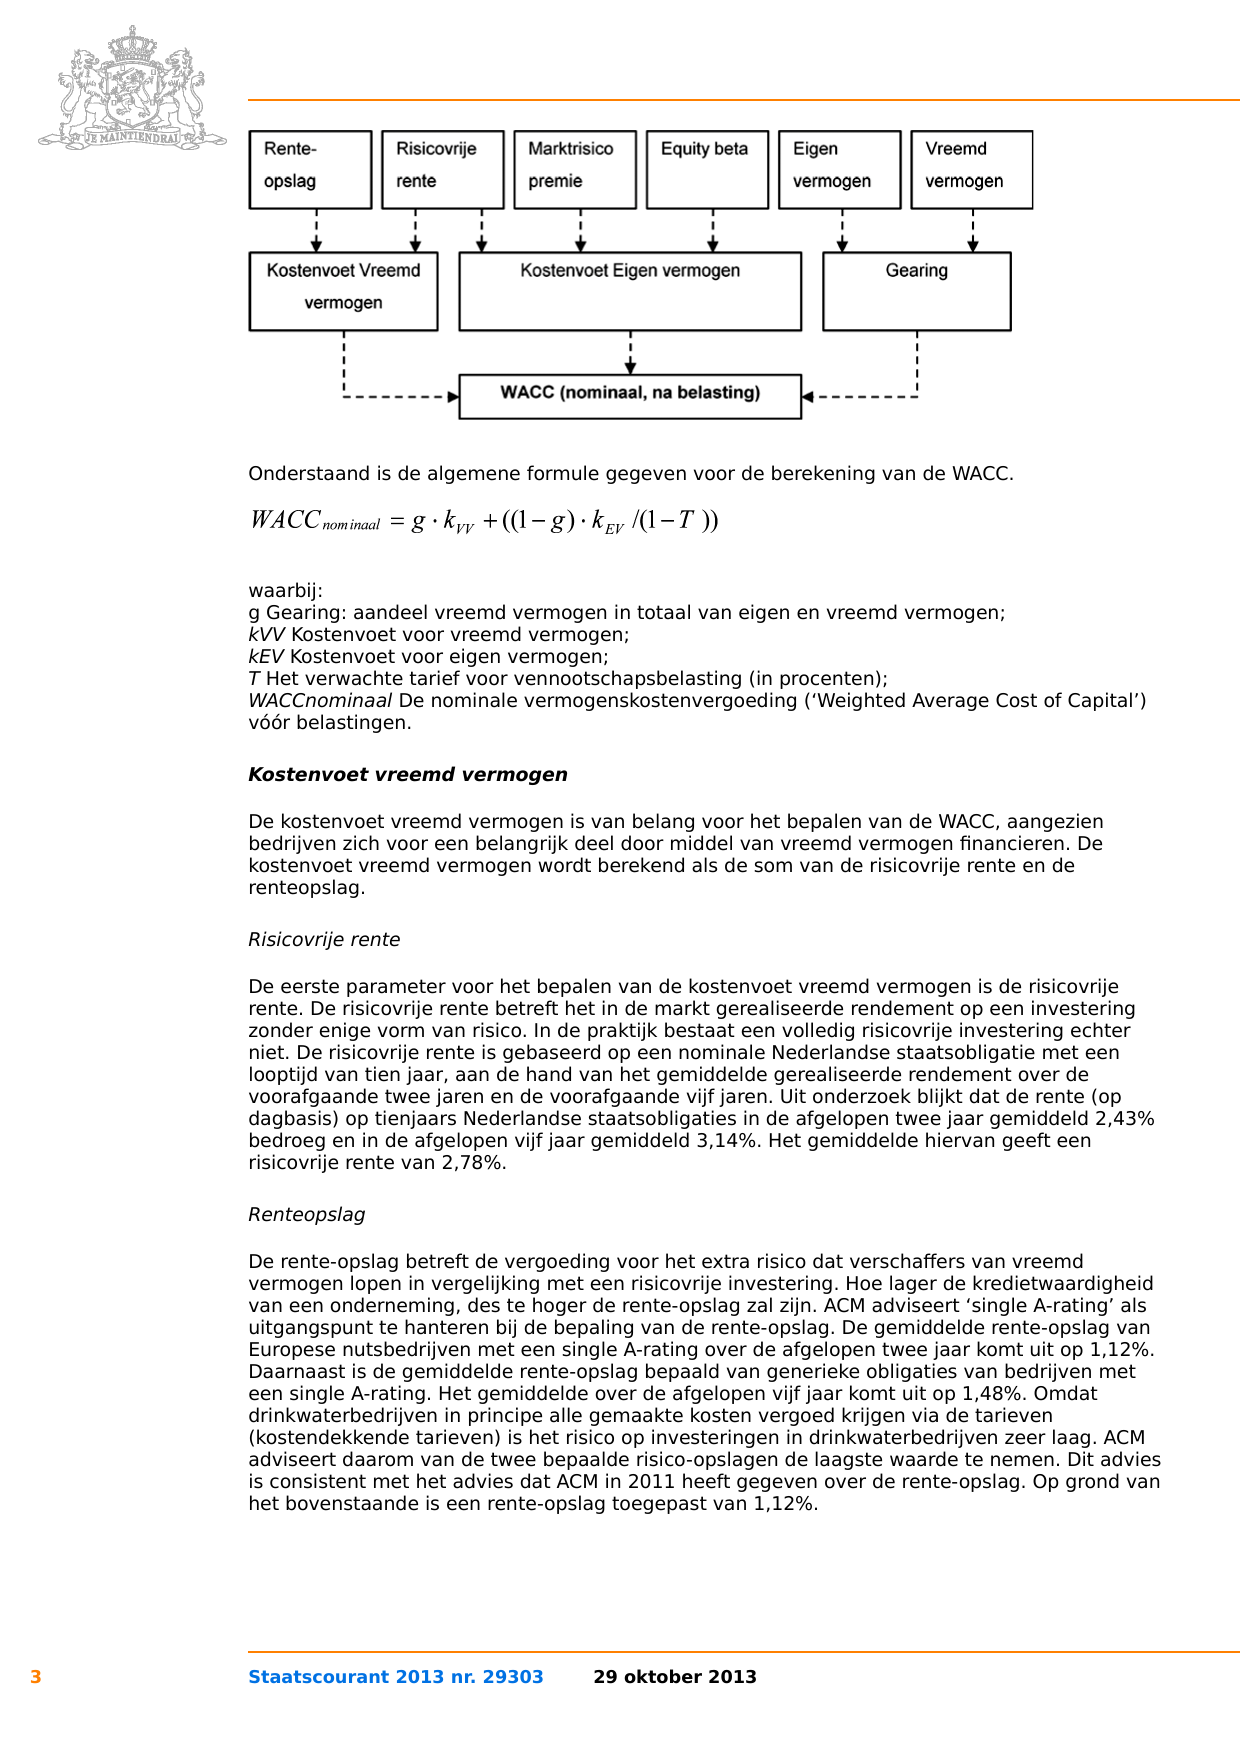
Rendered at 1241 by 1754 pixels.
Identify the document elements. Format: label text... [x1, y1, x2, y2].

text De kostenvoet vreemd vermogen is van belang voor het bepalen van de WACC, aangezien bedrijven zich voor een belangrijk deel door middel van vreemd vermogen financieren. De kostenvoet vreemd vermogen wordt berekend als de som van de risicovrije rente en de renteopslag. [248, 811, 1163, 899]
text Onderstaand is de algemene formule gegeven voor de berekening van de WACC. [248, 463, 1163, 485]
text T Het verwachte tarief voor vennootschapsbelasting (in procenten); [248, 668, 1163, 690]
subtitle Kostenvoet vreemd vermogen [248, 764, 1163, 786]
text g Gearing: aandeel vreemd vermogen in totaal van eigen en vreemd vermogen; [248, 602, 1163, 624]
picture [38, 25, 227, 150]
text kVV Kostenvoet voor vreemd vermogen; [248, 624, 1163, 646]
text De rente-opslag betreft de vergoeding voor het extra risico dat verschaffers van vreemd vermogen lopen in vergelijking met een risicovrije investering. Hoe lager de kredietwaardigheid van een onderneming, des te hoger de rente-opslag zal zijn. ACM adviseert ‘single A-rating’ als uitgangspunt te hanteren bij de bepaling van de rente-opslag. De gemiddelde rente-opslag van Europese nutsbedrijven met een single A-rating over de afgelopen twee jaar komt uit op 1,12%. Daarnaast is de gemiddelde rente-opslag bepaald van generieke obligaties van bedrijven met een single A-rating. Het gemiddelde over de afgelopen vijf jaar komt uit op 1,48%. Omdat drinkwaterbedrijven in principe alle gemaakte kosten vergoed krijgen via de tarieven (kostendekkende tarieven) is het risico op investeringen in drinkwaterbedrijven zeer laag. ACM adviseert daarom van de twee bepaalde risico-opslagen de laagste waarde te nemen. Dit advies is consistent met het advies dat ACM in 2011 heeft gegeven over de rente-opslag. Op grond van het bovenstaande is een rente-opslag toegepast van 1,12%. [248, 1251, 1163, 1514]
picture [248, 130, 1034, 420]
text kEV Kostenvoet voor eigen vermogen; [248, 646, 1163, 668]
subtitle Risicovrije rente [248, 929, 1163, 951]
text waarbij: [248, 580, 1163, 602]
subtitle Renteopslag [248, 1204, 1163, 1226]
text De eerste parameter voor het bepalen van de kostenvoet vreemd vermogen is de risicovrije rente. De risicovrije rente betreft het in de markt gerealiseerde rendement op een investering zonder enige vorm van risico. In de praktijk bestaat een volledig risicovrije investering echter niet. De risicovrije rente is gebaseerd op een nominale Nederlandse staatsobligatie met een looptijd van tien jaar, aan de hand van het gemiddelde gerealiseerde rendement over de voorafgaande twee jaren en de voorafgaande vijf jaren. Uit onderzoek blijkt dat de rente (op dagbasis) op tienjaars Nederlandse staatsobligaties in de afgelopen twee jaar gemiddeld 2,43% bedroeg en in de afgelopen vijf jaar gemiddeld 3,14%. Het gemiddelde hiervan geeft een risicovrije rente van 2,78%. [248, 976, 1163, 1174]
picture [248, 507, 721, 537]
text WACCnominaal De nominale vermogenskostenvergoeding (‘Weighted Average Cost of Capital’) vóór belastingen. [248, 690, 1163, 734]
